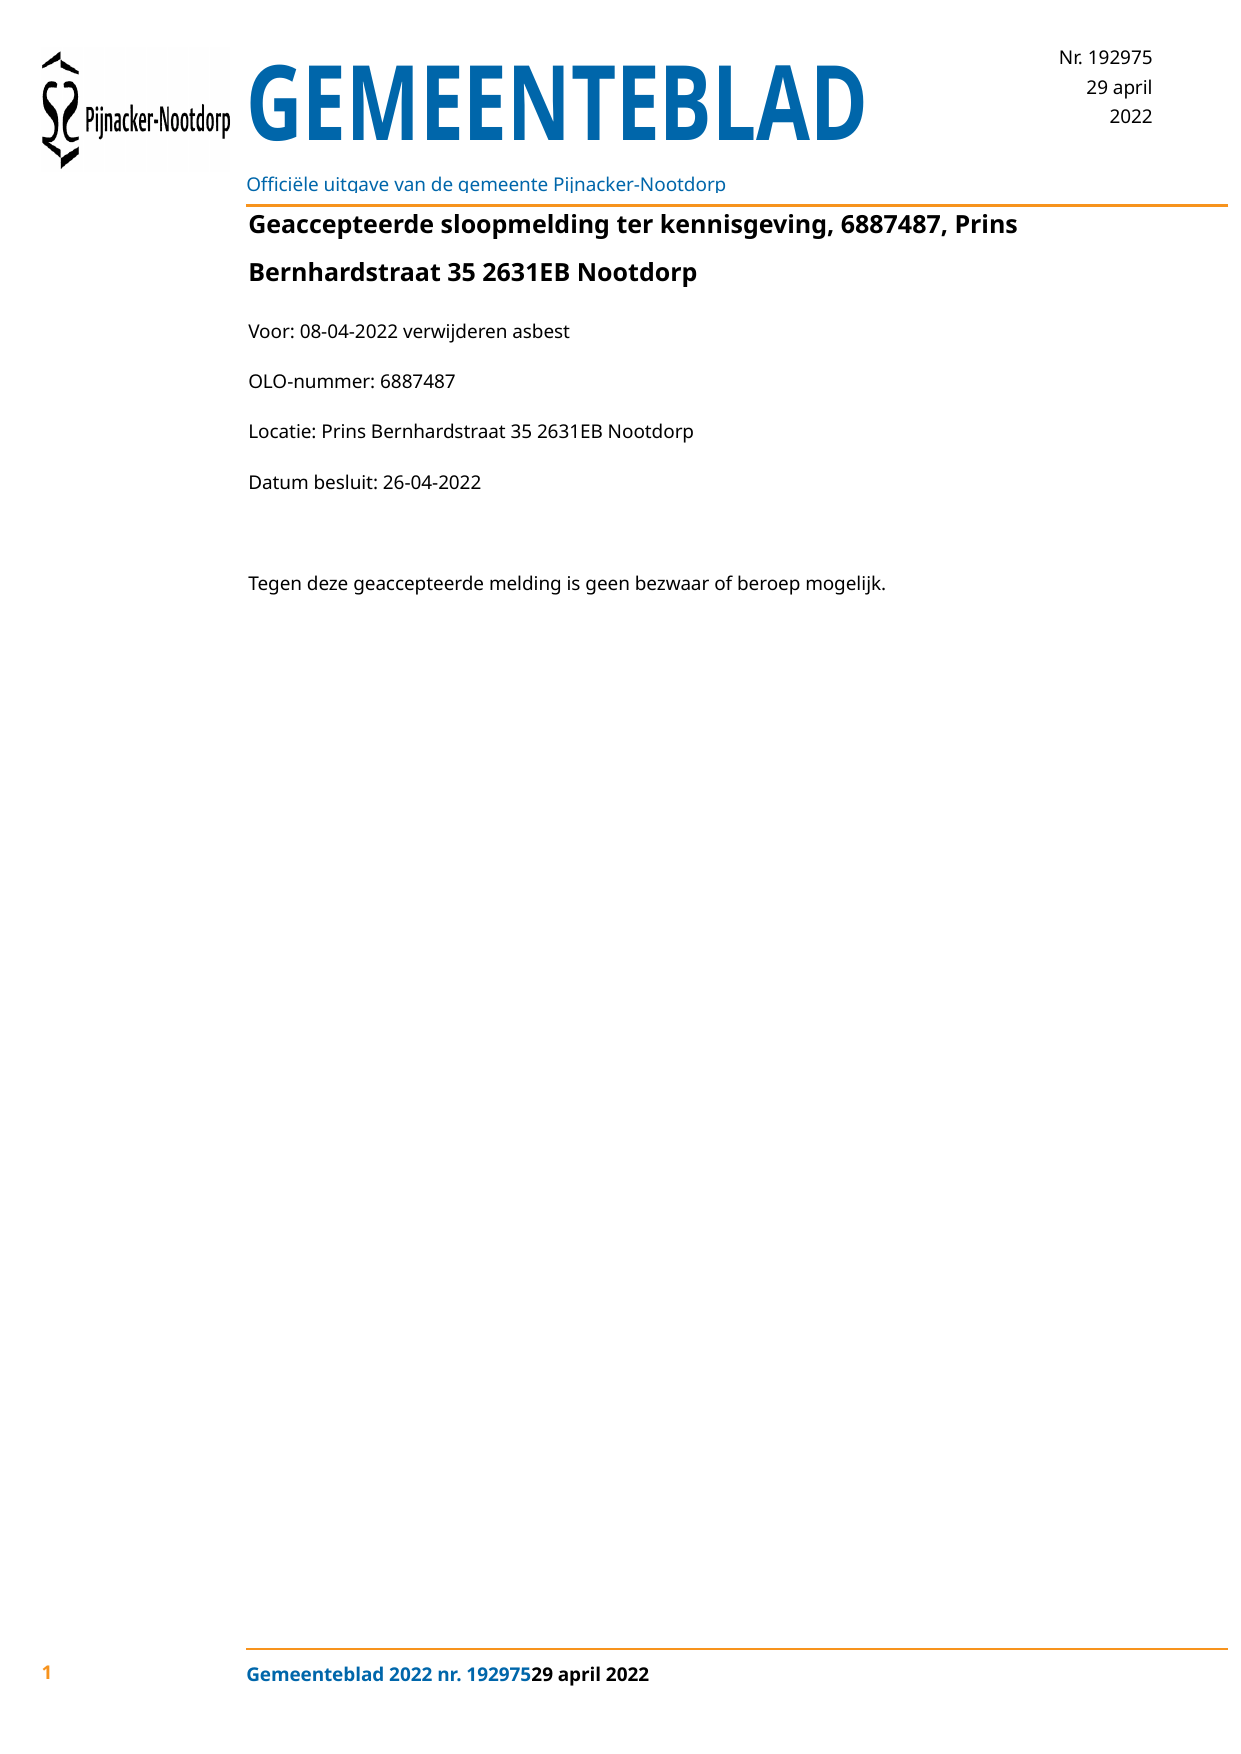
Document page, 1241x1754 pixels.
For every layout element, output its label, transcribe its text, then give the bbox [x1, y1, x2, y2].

text Tegen deze geaccepteerde melding is geen bezwaar of beroep mogelijk. [248, 570, 1152, 596]
text Datum besluit: 26-04-2022 [248, 469, 1152, 495]
text Geaccepteerde sloopmelding ter kennisgeving, 6887487, Prins Bernhardstraat 35 2631EB Nootdorp [248, 207, 1152, 288]
picture [41, 47, 231, 172]
text OLO-nummer: 6887487 [248, 368, 1152, 394]
text Voor: 08-04-2022 verwijderen asbest [248, 318, 1152, 344]
text Locatie: Prins Bernhardstraat 35 2631EB Nootdorp [248, 419, 1152, 444]
